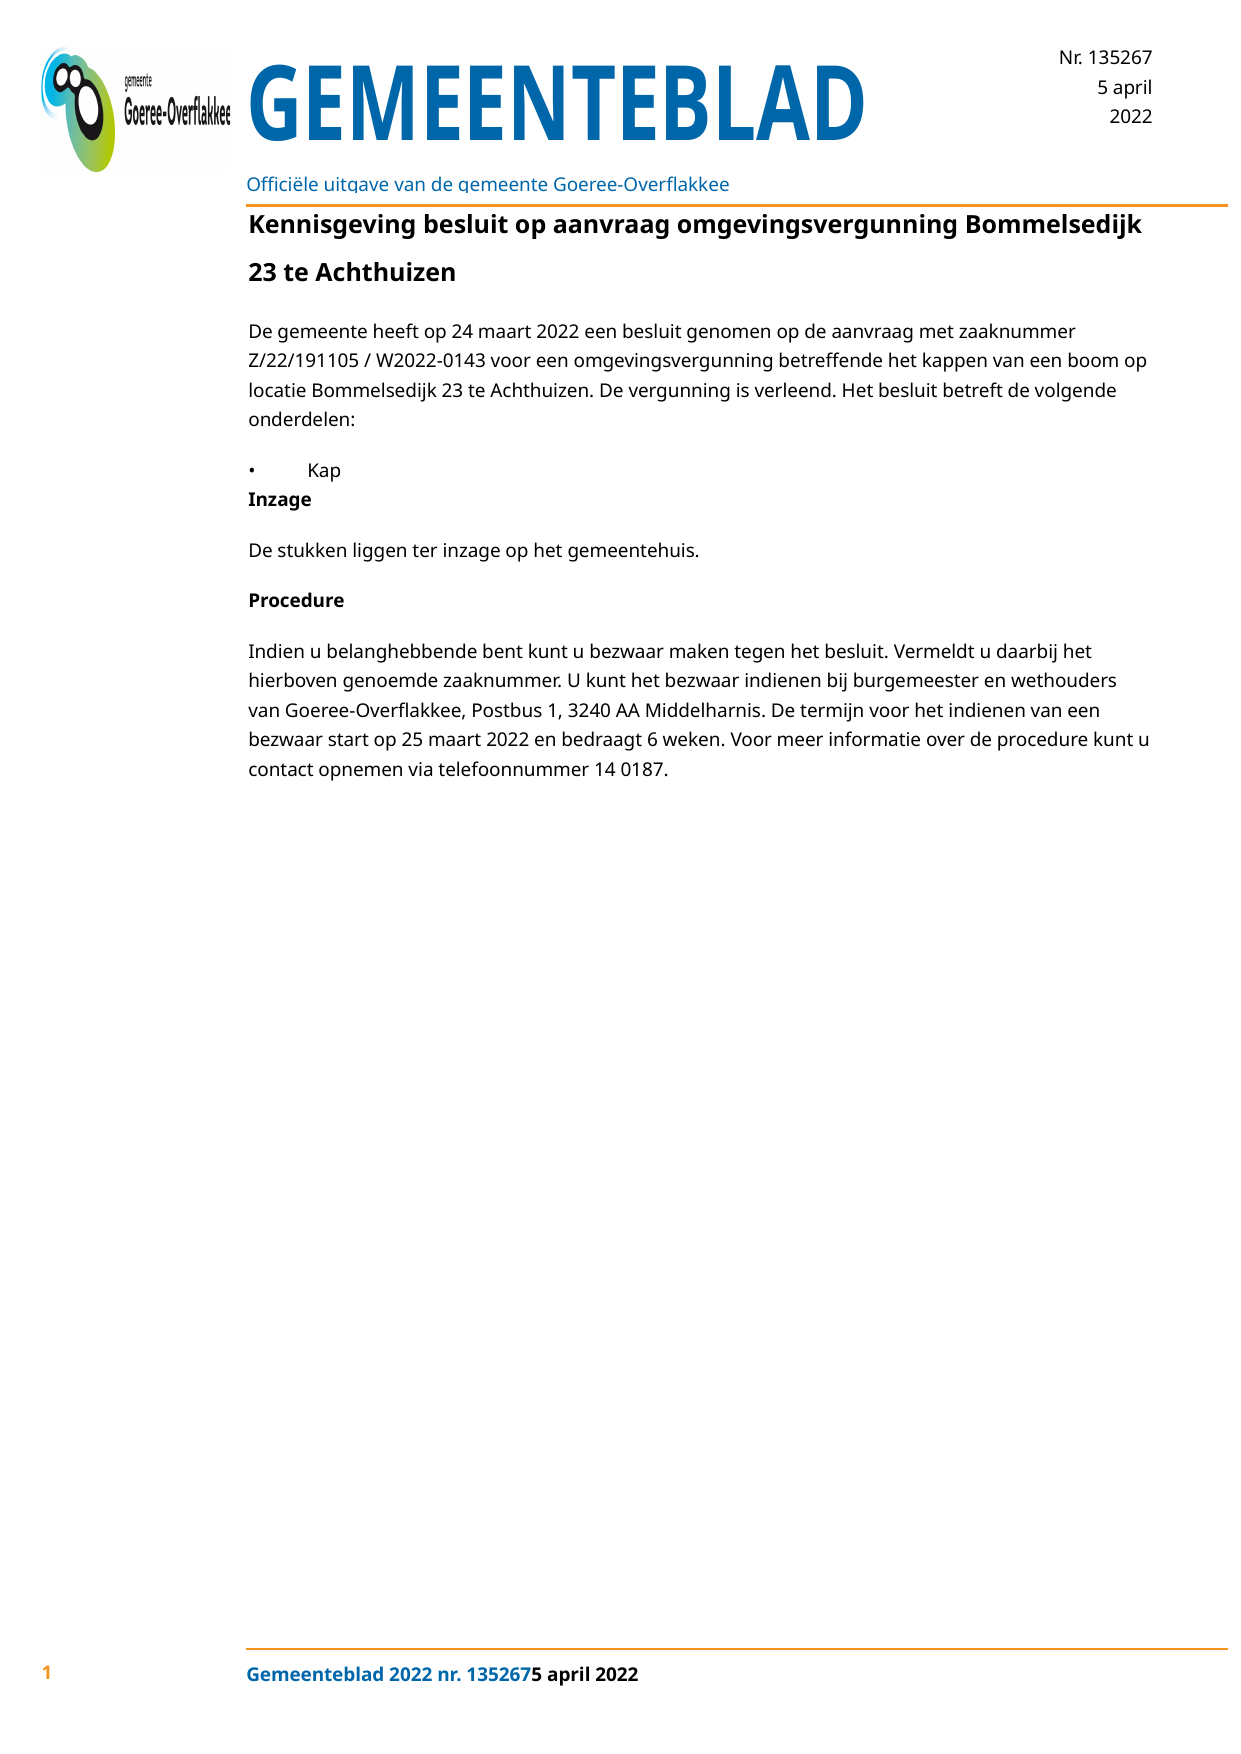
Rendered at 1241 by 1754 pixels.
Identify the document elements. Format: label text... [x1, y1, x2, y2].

list Kap [248, 457, 1152, 483]
picture [41, 47, 231, 172]
text De stukken liggen ter inzage op het gemeentehuis. [248, 537, 1152, 563]
text Indien u belanghebbende bent kunt u bezwaar maken tegen het besluit. Vermeldt u daarbij het hierboven genoemde zaaknummer. U kunt het bezwaar indienen bij burgemeester en wethouders van Goeree-Overflakkee, Postbus 1, 3240 AA Middelharnis. De termijn voor het indienen van een bezwaar start op 25 maart 2022 en bedraagt 6 weken. Voor meer informatie over de procedure kunt u contact opnemen via telefoonnummer 14 0187. [248, 638, 1152, 782]
text Procedure [248, 587, 1152, 613]
text De gemeente heeft op 24 maart 2022 een besluit genomen op de aanvraag met zaaknummer Z/22/191105 / W2022-0143 voor een omgevingsvergunning betreffende het kappen van een boom op locatie Bommelsedijk 23 te Achthuizen. De vergunning is verleend. Het besluit betreft de volgende onderdelen: [248, 318, 1152, 432]
text Kennisgeving besluit op aanvraag omgevingsvergunning Bommelsedijk 23 te Achthuizen [248, 207, 1152, 288]
text Inzage [248, 487, 1152, 512]
